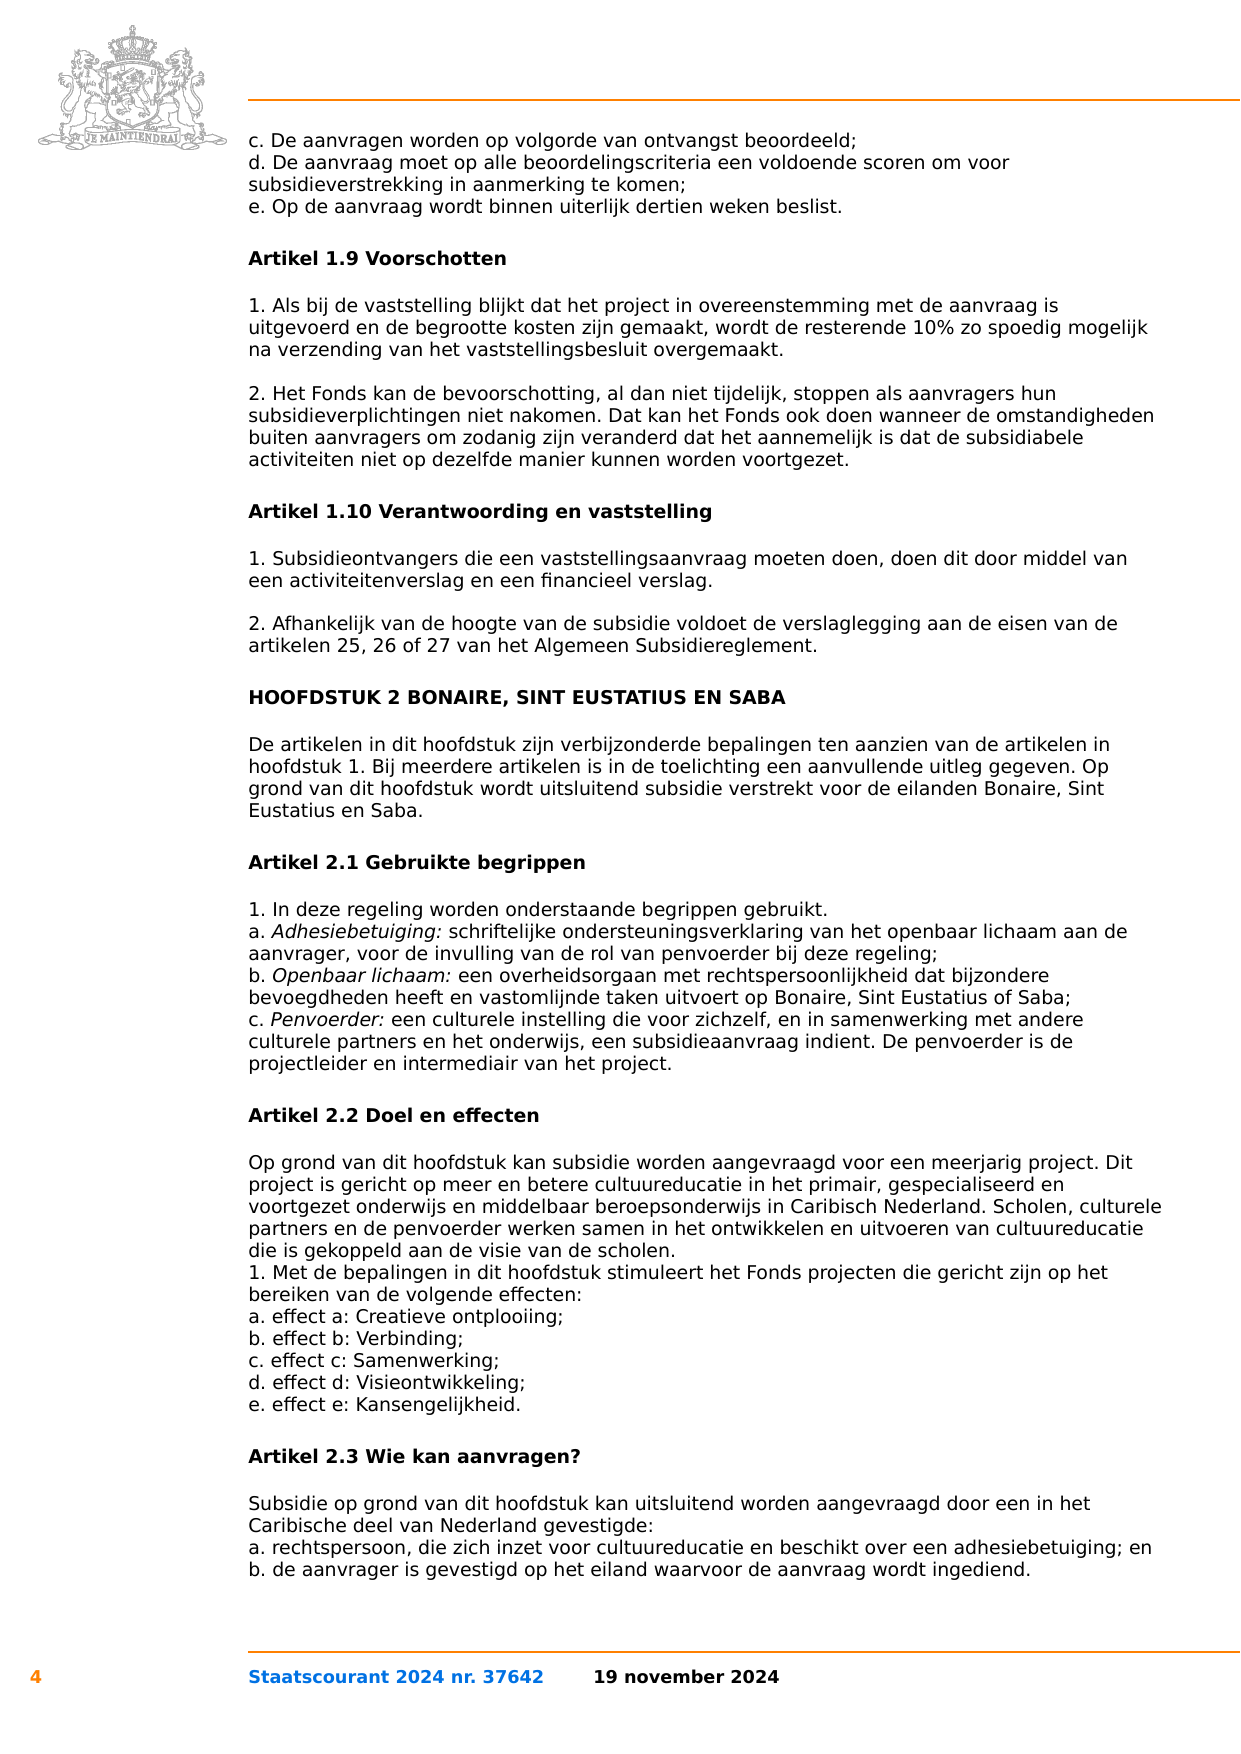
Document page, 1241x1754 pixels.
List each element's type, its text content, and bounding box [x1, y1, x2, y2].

text Op grond van dit hoofdstuk kan subsidie worden aangevraagd voor een meerjarig project. Dit project is gericht op meer en betere cultuureducatie in het primair, gespecialiseerd en voortgezet onderwijs en middelbaar beroepsonderwijs in Caribisch Nederland. Scholen, culturele partners en de penvoerder werken samen in het ontwikkelen en uitvoeren van cultuureducatie die is gekoppeld aan de visie van de scholen. [248, 1152, 1163, 1262]
text c. effect c: Samenwerking; [248, 1350, 1163, 1372]
text 2. Afhankelijk van de hoogte van de subsidie voldoet de verslaglegging aan de eisen van de artikelen 25, 26 of 27 van het Algemeen Subsidiereglement. [248, 613, 1163, 657]
text d. De aanvraag moet op alle beoordelingscriteria een voldoende scoren om voor subsidieverstrekking in aanmerking te komen; [248, 152, 1163, 196]
text a. Adhesiebetuiging: schriftelijke ondersteuningsverklaring van het openbaar lichaam aan de aanvrager, voor de invulling van de rol van penvoerder bij deze regeling; [248, 921, 1163, 965]
text a. effect a: Creatieve ontplooiing; [248, 1306, 1163, 1328]
subtitle Artikel 1.9 Voorschotten [248, 248, 1163, 270]
text b. Openbaar lichaam: een overheidsorgaan met rechtspersoonlijkheid dat bijzondere bevoegdheden heeft en vastomlijnde taken uitvoert op Bonaire, Sint Eustatius of Saba; [248, 965, 1163, 1009]
text 1. Als bij de vaststelling blijkt dat het project in overeenstemming met de aanvraag is uitgevoerd en de begrootte kosten zijn gemaakt, wordt de resterende 10% zo spoedig mogelijk na verzending van het vaststellingsbesluit overgemaakt. [248, 295, 1163, 361]
text 1. Subsidieontvangers die een vaststellingsaanvraag moeten doen, doen dit door middel van een activiteitenverslag en een financieel verslag. [248, 547, 1163, 591]
text b. de aanvrager is gevestigd op het eiland waarvoor de aanvraag wordt ingediend. [248, 1559, 1163, 1581]
text c. Penvoerder: een culturele instelling die voor zichzelf, en in samenwerking met andere culturele partners en het onderwijs, een subsidieaanvraag indient. De penvoerder is de projectleider en intermediair van het project. [248, 1009, 1163, 1075]
subtitle Artikel 2.1 Gebruikte begrippen [248, 852, 1163, 874]
text c. De aanvragen worden op volgorde van ontvangst beoordeeld; [248, 130, 1163, 152]
text De artikelen in dit hoofdstuk zijn verbijzonderde bepalingen ten aanzien van de artikelen in hoofdstuk 1. Bij meerdere artikelen is in de toelichting een aanvullende uitleg gegeven. Op grond van dit hoofdstuk wordt uitsluitend subsidie verstrekt voor de eilanden Bonaire, Sint Eustatius en Saba. [248, 734, 1163, 822]
text 1. In deze regeling worden onderstaande begrippen gebruikt. [248, 899, 1163, 921]
text 2. Het Fonds kan de bevoorschotting, al dan niet tijdelijk, stoppen als aanvragers hun subsidieverplichtingen niet nakomen. Dat kan het Fonds ook doen wanneer de omstandigheden buiten aanvragers om zodanig zijn veranderd dat het aannemelijk is dat de subsidiabele activiteiten niet op dezelfde manier kunnen worden voortgezet. [248, 383, 1163, 471]
text e. Op de aanvraag wordt binnen uiterlijk dertien weken beslist. [248, 196, 1163, 218]
picture [38, 25, 227, 150]
subtitle Artikel 2.2 Doel en effecten [248, 1105, 1163, 1127]
text a. rechtspersoon, die zich inzet voor cultuureducatie en beschikt over een adhesiebetuiging; en [248, 1537, 1163, 1559]
text Subsidie op grond van dit hoofdstuk kan uitsluitend worden aangevraagd door een in het Caribische deel van Nederland gevestigde: [248, 1493, 1163, 1537]
text 1. Met de bepalingen in dit hoofdstuk stimuleert het Fonds projecten die gericht zijn op het bereiken van de volgende effecten: [248, 1262, 1163, 1306]
text e. effect e: Kansengelijkheid. [248, 1394, 1163, 1416]
subtitle Artikel 1.10 Verantwoording en vaststelling [248, 501, 1163, 522]
text b. effect b: Verbinding; [248, 1328, 1163, 1350]
subtitle Artikel 2.3 Wie kan aanvragen? [248, 1446, 1163, 1468]
text d. effect d: Visieontwikkeling; [248, 1372, 1163, 1394]
subtitle HOOFDSTUK 2 BONAIRE, SINT EUSTATIUS EN SABA [248, 687, 1163, 709]
